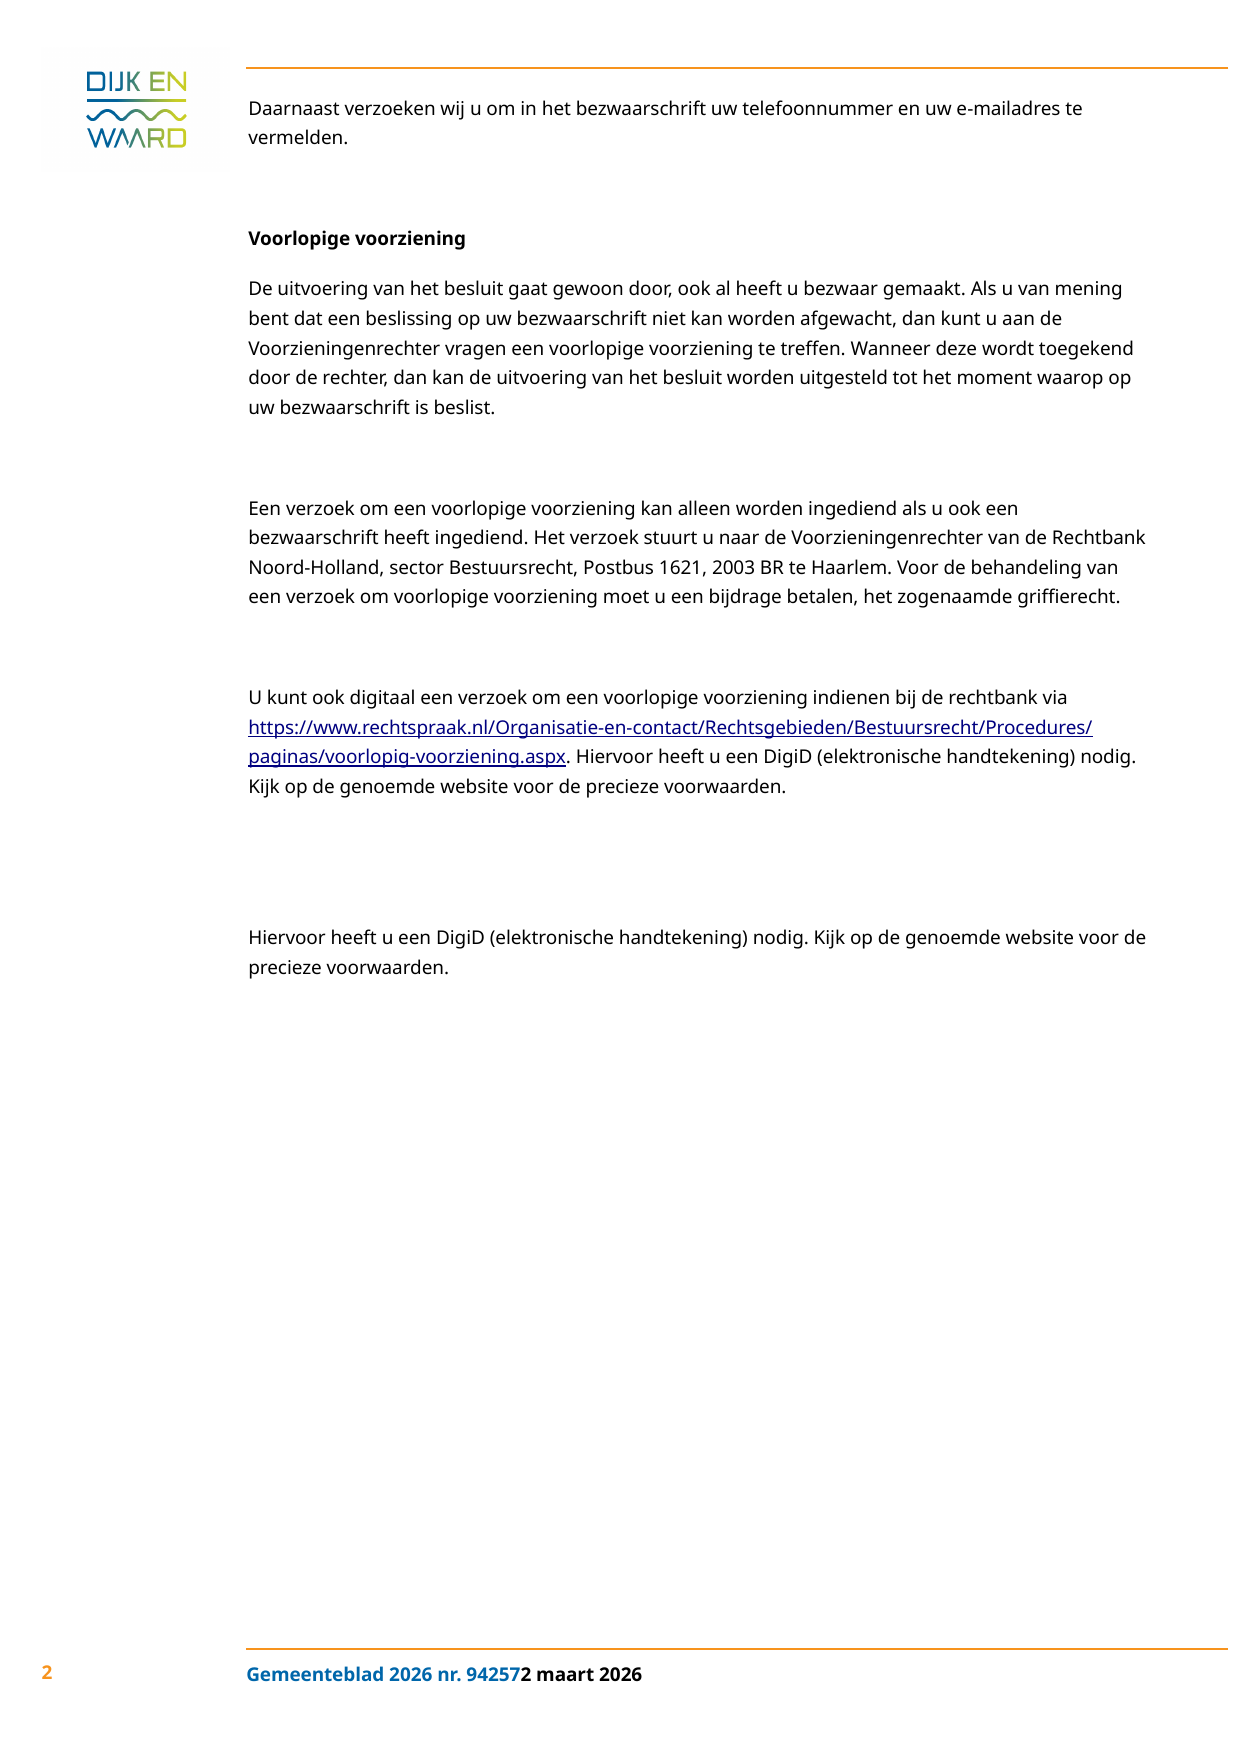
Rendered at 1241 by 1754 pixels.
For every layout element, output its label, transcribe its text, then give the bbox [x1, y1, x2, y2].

text Een verzoek om een voorlopige voorziening kan alleen worden ingediend als u ook een bezwaarschrift heeft ingediend. Het verzoek stuurt u naar de Voorzieningenrechter van de Rechtbank Noord-Holland, sector Bestuursrecht, Postbus 1621, 2003 BR te Haarlem. Voor de behandeling van een verzoek om voorlopige voorziening moet u een bijdrage betalen, het zogenaamde griffierecht. [248, 495, 1152, 609]
text U kunt ook digitaal een verzoek om een voorlopige voorziening indienen bij de rechtbank via https://www.rechtspraak.nl/Organisatie-en-contact/Rechtsgebieden/Bestuursrecht/Procedures/paginas/voorlopig-voorziening.aspx. Hiervoor heeft u een DigiD (elektronische handtekening) nodig. Kijk op de genoemde website voor de precieze voorwaarden. [248, 684, 1152, 799]
text Hiervoor heeft u een DigiD (elektronische handtekening) nodig. Kijk op de genoemde website voor de precieze voorwaarden. [248, 924, 1152, 980]
text Voorlopige voorziening [248, 225, 1152, 251]
picture [41, 47, 231, 172]
text Daarnaast verzoeken wij u om in het bezwaarschrift uw telefoonnummer en uw e-mailadres te vermelden. [248, 95, 1152, 150]
text De uitvoering van het besluit gaat gewoon door, ook al heeft u bezwaar gemaakt. Als u van mening bent dat een beslissing op uw bezwaarschrift niet kan worden afgewacht, dan kunt u aan de Voorzieningenrechter vragen een voorlopige voorziening te treffen. Wanneer deze wordt toegekend door de rechter, dan kan de uitvoering van het besluit worden uitgesteld tot het moment waarop op uw bezwaarschrift is beslist. [248, 276, 1152, 420]
